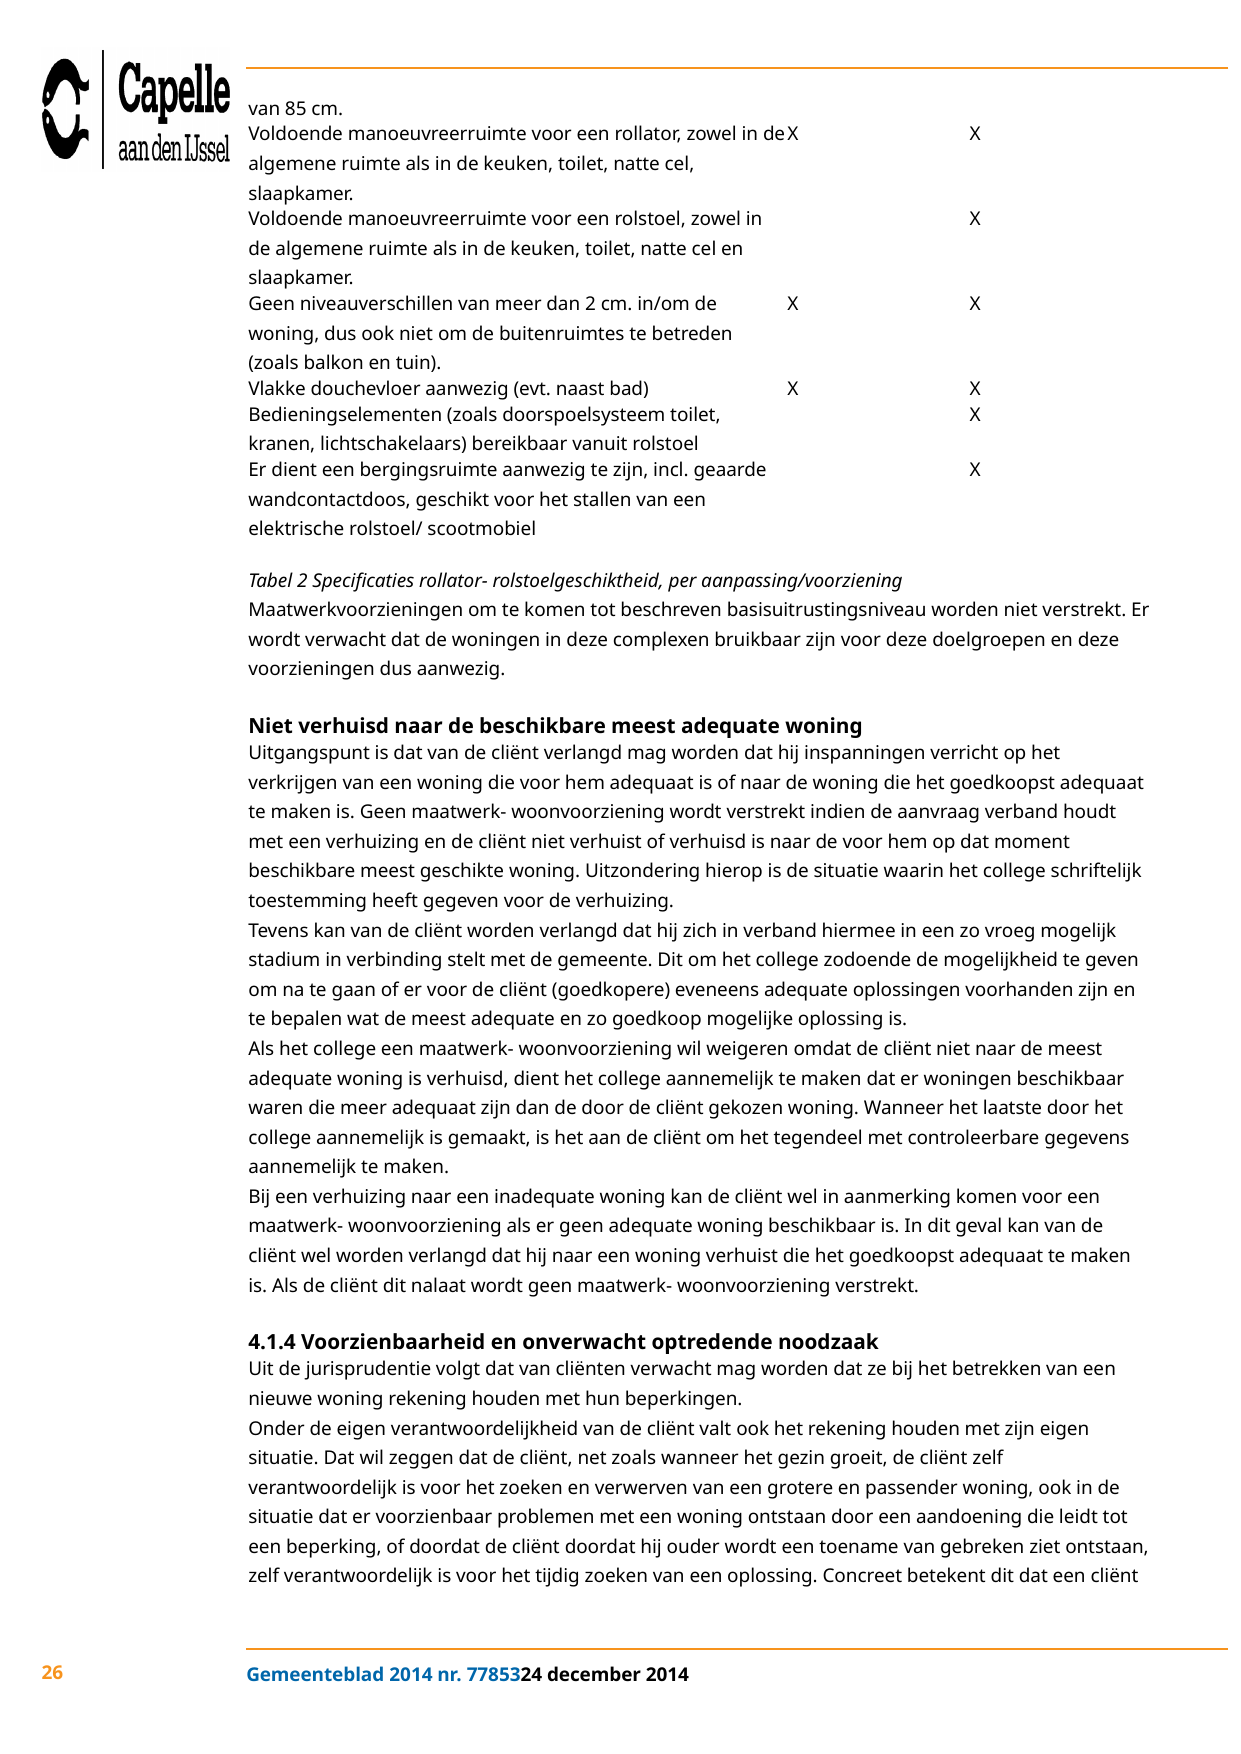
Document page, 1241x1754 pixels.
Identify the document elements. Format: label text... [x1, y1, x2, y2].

text Maatwerkvoorzieningen om te komen tot beschreven basisuitrustingsniveau worden niet verstrekt. Er wordt verwacht dat de woningen in deze complexen bruikbaar zijn voor deze doelgroepen en deze voorzieningen dus aanwezig. [248, 596, 1152, 681]
text Tabel 2 Specificaties rollator- rolstoelgeschiktheid, per aanpassing/voorziening [248, 567, 1152, 593]
text 4.1.4 Voorzienbaarheid en onverwacht optredende noodzaak [248, 1327, 1152, 1356]
table_cell [787, 205, 969, 290]
table_cell [787, 95, 969, 121]
text Uitgangspunt is dat van de cliënt verlangd mag worden dat hij inspanningen verricht op het verkrijgen van een woning die voor hem adequaat is of naar de woning die het goedkoopst adequaat te maken is. Geen maatwerk- woonvoorziening wordt verstrekt indien de aanvraag verband houdt met een verhuizing en de cliënt niet verhuist of verhuisd is naar de voor hem op dat moment beschikbare meest geschikte woning. Uitzondering hierop is de situatie waarin het college schriftelijk toestemming heeft gegeven voor de verhuizing. [248, 739, 1152, 913]
table_cell Voldoende manoeuvreerruimte voor een rolstoel, zowel in de algemene ruimte als in de keuken, toilet, natte cel en slaapkamer. [248, 205, 787, 290]
text Onder de eigen verantwoordelijkheid van de cliënt valt ook het rekening houden met zijn eigen situatie. Dat wil zeggen dat de cliënt, net zoals wanneer het gezin groeit, de cliënt zelf verantwoordelijk is voor het zoeken en verwerven van een grotere en passender woning, ook in de situatie dat er voorzienbaar problemen met een woning ontstaan door een aandoening die leidt tot een beperking, of doordat de cliënt doordat hij ouder wordt een toename van gebreken ziet ontstaan, zelf verantwoordelijk is voor het tijdig zoeken van een oplossing. Concreet betekent dit dat een cliënt [248, 1415, 1152, 1588]
table_cell [969, 95, 1152, 121]
text Tevens kan van de cliënt worden verlangd dat hij zich in verband hiermee in een zo vroeg mogelijk stadium in verbinding stelt met de gemeente. Dit om het college zodoende de mogelijkheid te geven om na te gaan of er voor de cliënt (goedkopere) eveneens adequate oplossingen voorhanden zijn en te bepalen wat de meest adequate en zo goedkoop mogelijke oplossing is. [248, 917, 1152, 1031]
table_cell van 85 cm. [248, 95, 787, 121]
table_cell Er dient een bergingsruimte aanwezig te zijn, incl. geaarde wandcontactdoos, geschikt voor het stallen van een elektrische rolstoel/ scootmobiel [248, 456, 787, 541]
table_cell X [787, 290, 969, 375]
table_cell X [787, 121, 969, 205]
table_cell X [969, 290, 1152, 375]
table_cell Bedieningselementen (zoals doorspoelsysteem toilet, kranen, lichtschakelaars) bereikbaar vanuit rolstoel [248, 401, 787, 456]
table_cell X [969, 401, 1152, 456]
text Niet verhuisd naar de beschikbare meest adequate woning [248, 711, 1152, 739]
table_cell X [969, 205, 1152, 290]
table_cell Voldoende manoeuvreerruimte voor een rollator, zowel in de algemene ruimte als in de keuken, toilet, natte cel, slaapkamer. [248, 121, 787, 205]
table_cell [787, 456, 969, 541]
text Uit de jurisprudentie volgt dat van cliënten verwacht mag worden dat ze bij het betrekken van een nieuwe woning rekening houden met hun beperkingen. [248, 1356, 1152, 1411]
text Als het college een maatwerk- woonvoorziening wil weigeren omdat de cliënt niet naar de meest adequate woning is verhuisd, dient het college aannemelijk te maken dat er woningen beschikbaar waren die meer adequaat zijn dan de door de cliënt gekozen woning. Wanneer het laatste door het college aannemelijk is gemaakt, is het aan de cliënt om het tegendeel met controleerbare gegevens aannemelijk te maken. [248, 1035, 1152, 1179]
table_cell X [969, 121, 1152, 205]
table_cell [787, 401, 969, 456]
table_cell X [787, 375, 969, 401]
table_cell Geen niveauverschillen van meer dan 2 cm. in/om de woning, dus ook niet om de buitenruimtes te betreden (zoals balkon en tuin). [248, 290, 787, 375]
table_cell X [969, 456, 1152, 541]
table_cell X [969, 375, 1152, 401]
table_cell Vlakke douchevloer aanwezig (evt. naast bad) [248, 375, 787, 401]
picture [41, 47, 231, 172]
text Bij een verhuizing naar een inadequate woning kan de cliënt wel in aanmerking komen voor een maatwerk- woonvoorziening als er geen adequate woning beschikbaar is. In dit geval kan van de cliënt wel worden verlangd dat hij naar een woning verhuist die het goedkoopst adequaat te maken is. Als de cliënt dit nalaat wordt geen maatwerk- woonvoorziening verstrekt. [248, 1183, 1152, 1298]
